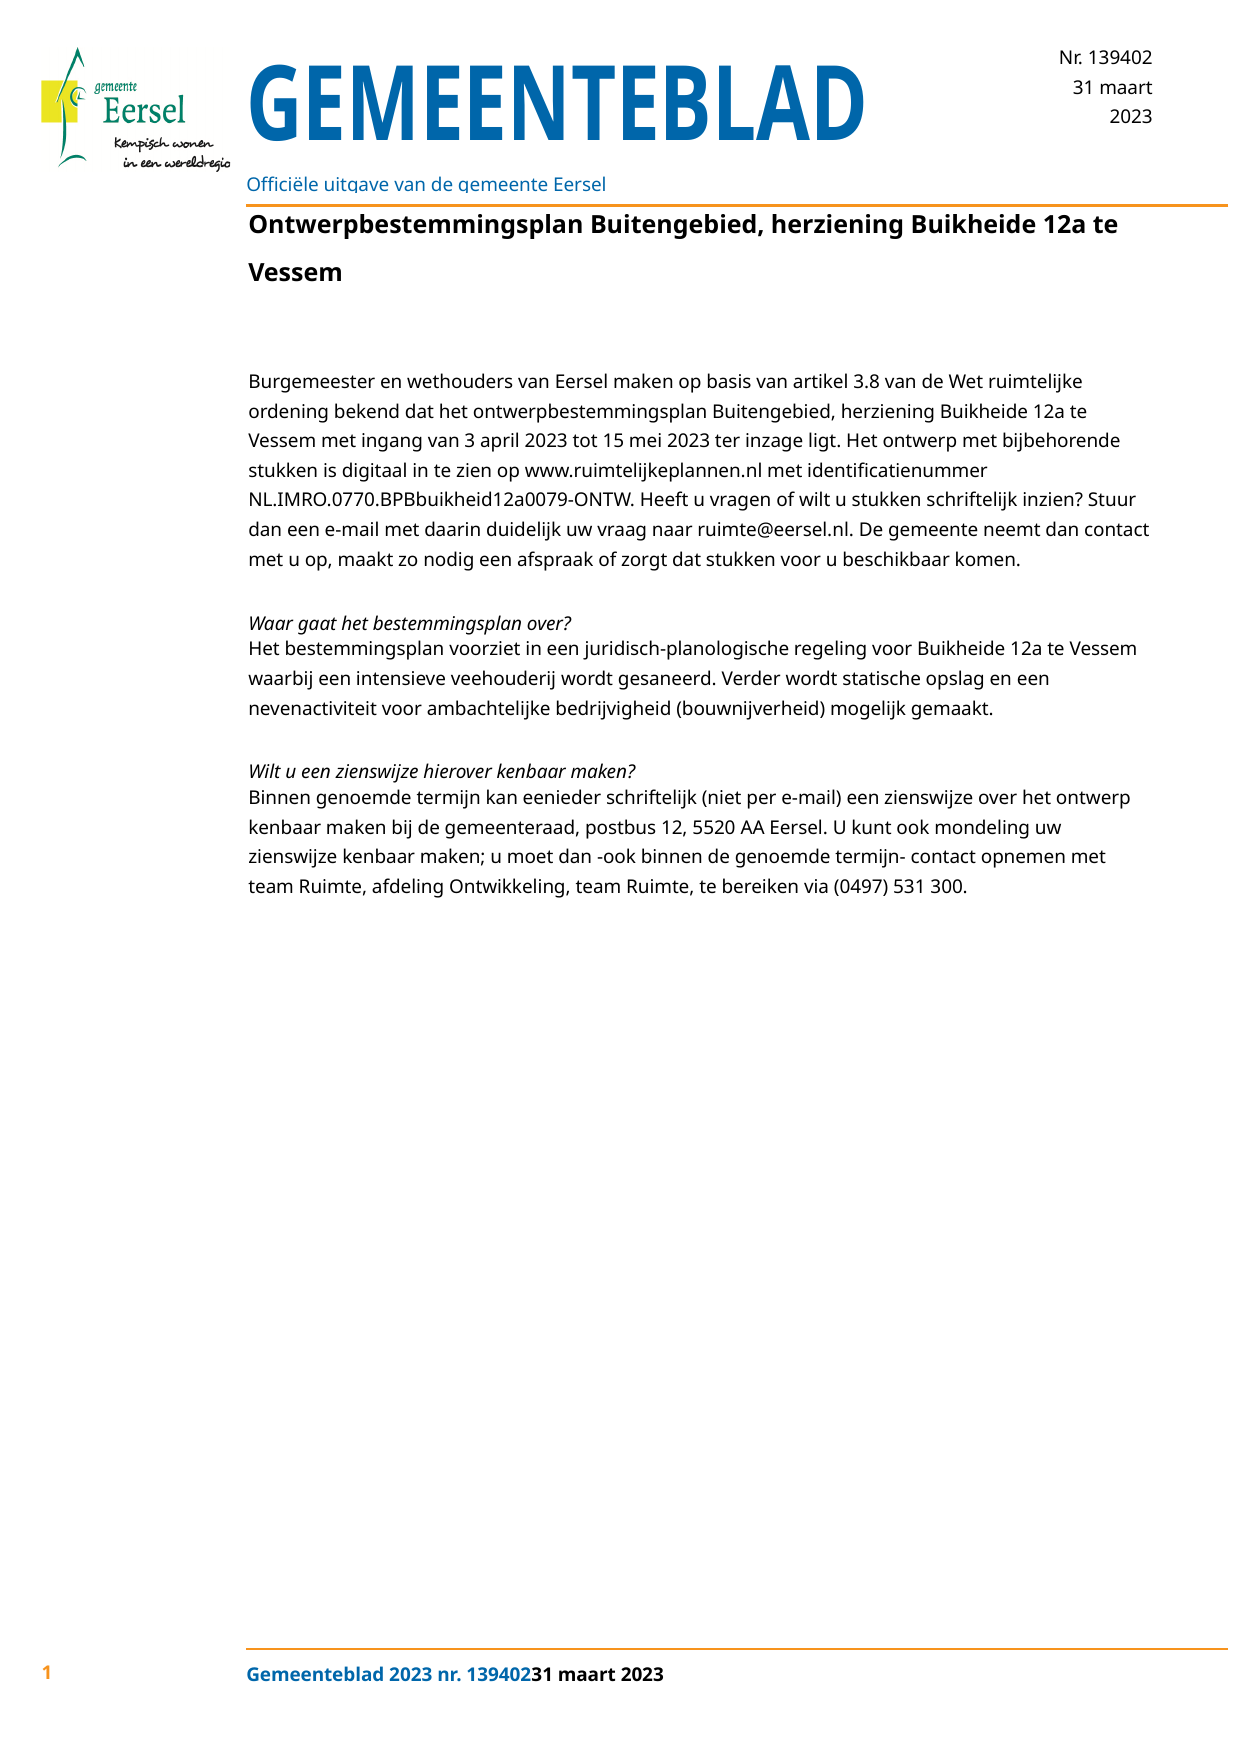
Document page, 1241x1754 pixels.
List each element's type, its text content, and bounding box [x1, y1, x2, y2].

text Wilt u een zienswijze hierover kenbaar maken? [248, 759, 1152, 784]
text Burgemeester en wethouders van Eersel maken op basis van artikel 3.8 van de Wet ruimtelijke ordening bekend dat het ontwerpbestemmingsplan Buitengebied, herziening Buikheide 12a te Vessem met ingang van 3 april 2023 tot 15 mei 2023 ter inzage ligt. Het ontwerp met bijbehorende stukken is digitaal in te zien op www.ruimtelijkeplannen.nl met identificatienummer NL.IMRO.0770.BPBbuikheid12a0079-ONTW. Heeft u vragen of wilt u stukken schriftelijk inzien? Stuur dan een e-mail met daarin duidelijk uw vraag naar ruimte@eersel.nl. De gemeente neemt dan contact met u op, maakt zo nodig een afspraak of zorgt dat stukken voor u beschikbaar komen. [248, 368, 1152, 572]
text Ontwerpbestemmingsplan Buitengebied, herziening Buikheide 12a te Vessem [248, 207, 1152, 288]
text Het bestemmingsplan voorziet in een juridisch-planologische regeling voor Buikheide 12a te Vessem waarbij een intensieve veehouderij wordt gesaneerd. Verder wordt statische opslag en een nevenactiviteit voor ambachtelijke bedrijvigheid (bouwnijverheid) mogelijk gemaakt. [248, 636, 1152, 720]
picture [41, 47, 231, 172]
text Binnen genoemde termijn kan eenieder schriftelijk (niet per e-mail) een zienswijze over het ontwerp kenbaar maken bij de gemeenteraad, postbus 12, 5520 AA Eersel. U kunt ook mondeling uw zienswijze kenbaar maken; u moet dan -ook binnen de genoemde termijn- contact opnemen met team Ruimte, afdeling Ontwikkeling, team Ruimte, te bereiken via (0497) 531 300. [248, 784, 1152, 899]
text Waar gaat het bestemmingsplan over? [248, 610, 1152, 636]
